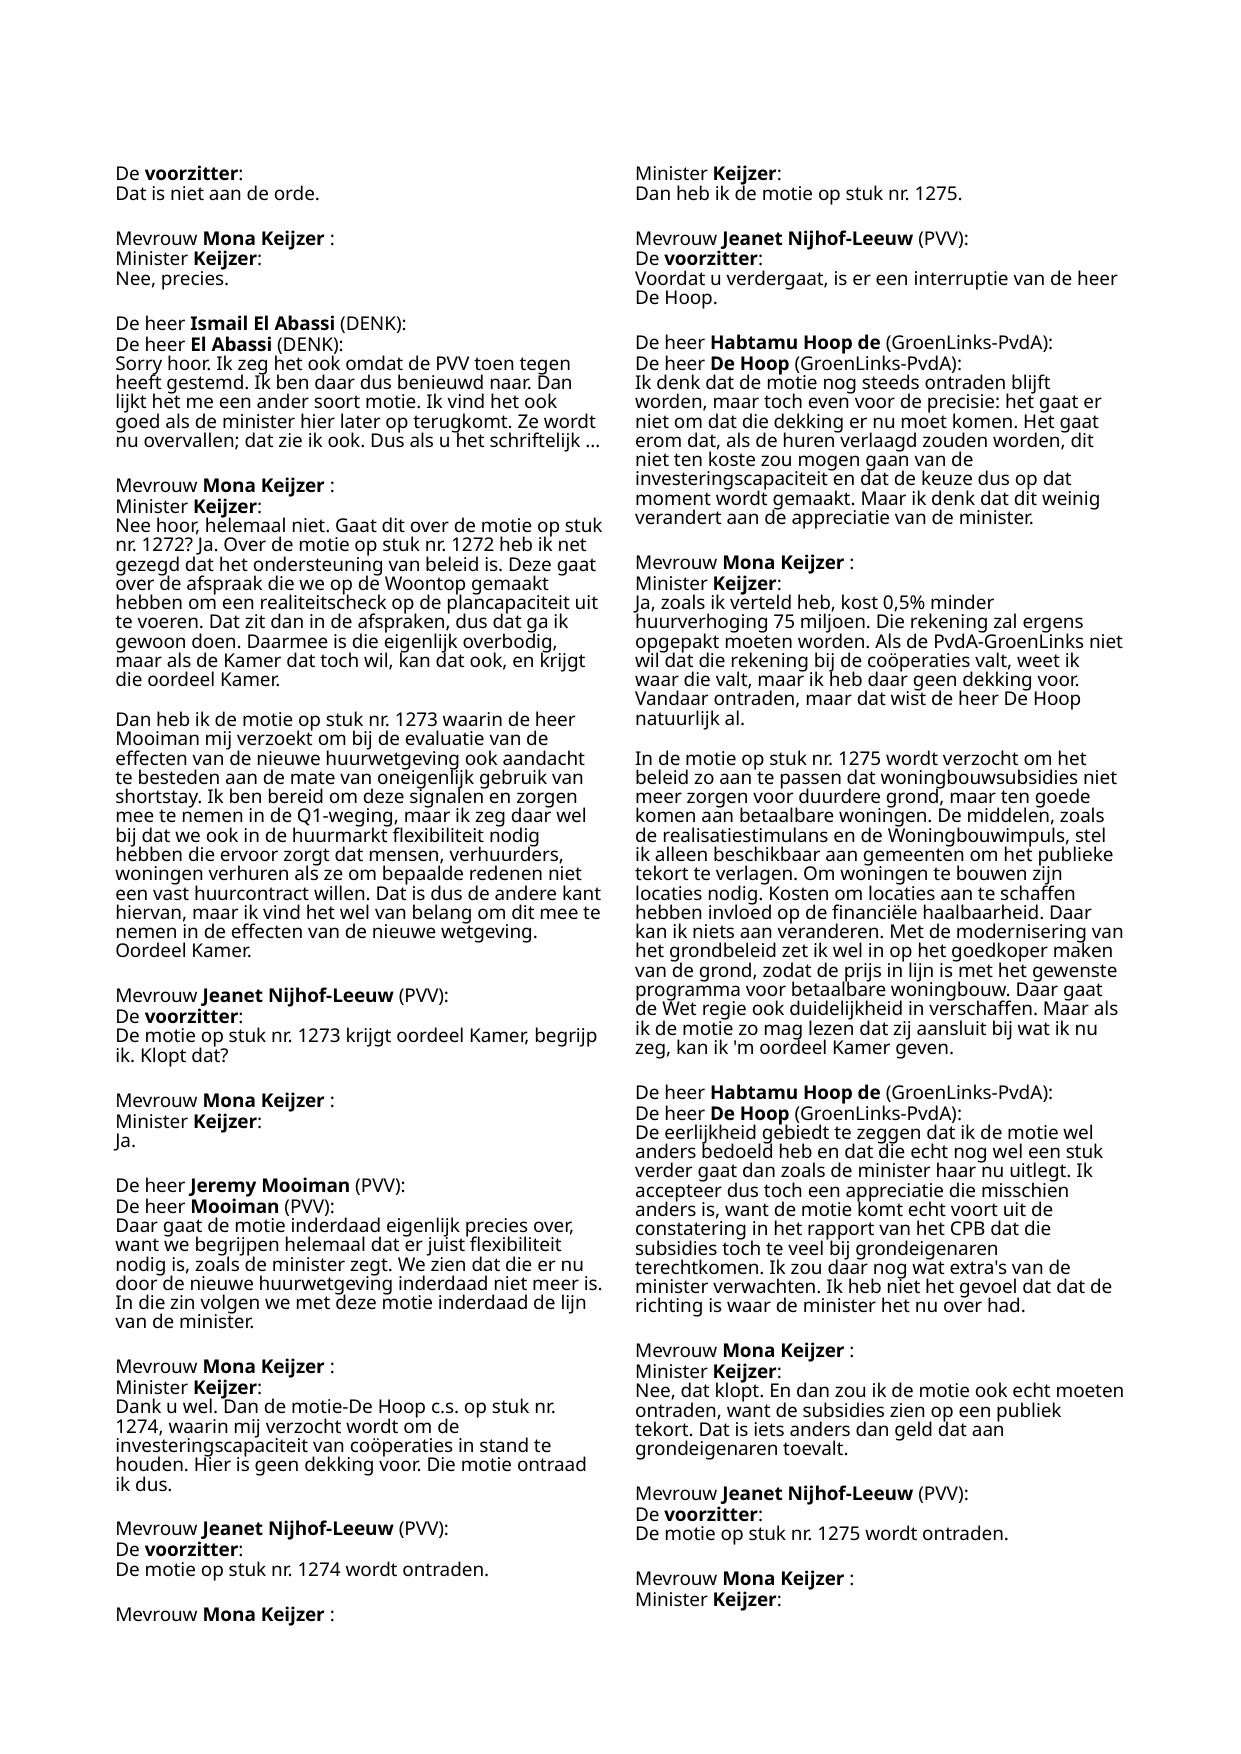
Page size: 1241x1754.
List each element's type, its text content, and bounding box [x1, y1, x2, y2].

text De eerlijkheid gebiedt te zeggen dat ik de motie wel anders bedoeld heb en dat die echt nog wel een stuk verder gaat dan zoals de minister haar nu uitlegt. Ik accepteer dus toch een appreciatie die misschien anders is, want de motie komt echt voort uit de constatering in het rapport van het CPB dat die subsidies toch te veel bij grondeigenaren terechtkomen. Ik zou daar nog wat extra's van de minister verwachten. Ik heb niet het gevoel dat dat de richting is waar de minister het nu over had. [635, 1124, 1125, 1317]
text Mevrouw Mona Keijzer : [115, 1601, 605, 1626]
text De motie op stuk nr. 1274 wordt ontraden. [115, 1561, 605, 1580]
text Mevrouw Mona Keijzer : [115, 472, 605, 498]
text Minister Keijzer: [635, 165, 1125, 184]
text De heer El Abassi (DENK): [115, 336, 605, 355]
text Mevrouw Mona Keijzer : [115, 225, 605, 250]
text Minister Keijzer: [635, 1591, 1125, 1610]
text Dat is niet aan de orde. [115, 184, 605, 204]
text Nee, precies. [115, 270, 605, 289]
text Daar gaat de motie inderdaad eigenlijk precies over, want we begrijpen helemaal dat er juist flexibiliteit nodig is, zoals de minister zegt. We zien dat die er nu door de nieuwe huurwetgeving inderdaad niet meer is. In die zin volgen we met deze motie inderdaad de lijn van de minister. [115, 1217, 605, 1333]
text De heer Habtamu Hoop de (GroenLinks-PvdA): [635, 329, 1125, 355]
text De motie op stuk nr. 1275 wordt ontraden. [635, 1525, 1125, 1544]
text De heer Jeremy Mooiman (PVV): [115, 1172, 605, 1198]
text De heer Ismail El Abassi (DENK): [115, 310, 605, 336]
text Minister Keijzer: [115, 1379, 605, 1398]
text Mevrouw Jeanet Nijhof-Leeuw (PVV): [115, 1516, 605, 1541]
text Mevrouw Jeanet Nijhof-Leeuw (PVV): [635, 225, 1125, 250]
text Voordat u verdergaat, is er een interruptie van de heer De Hoop. [635, 270, 1125, 308]
text De heer De Hoop (GroenLinks-PvdA): [635, 1104, 1125, 1124]
text Minister Keijzer: [115, 1113, 605, 1132]
text De heer Habtamu Hoop de (GroenLinks-PvdA): [635, 1079, 1125, 1104]
text Dan heb ik de motie op stuk nr. 1273 waarin de heer Mooiman mij verzoekt om bij de evaluatie van de effecten van de nieuwe huurwetgeving ook aandacht te besteden aan de mate van oneigenlijk gebruik van shortstay. Ik ben bereid om deze signalen en zorgen mee te nemen in de Q1-weging, maar ik zeg daar wel bij dat we ook in de huurmarkt flexibiliteit nodig hebben die ervoor zorgt dat mensen, verhuurders, woningen verhuren als ze om bepaalde redenen niet een vast huurcontract willen. Dat is dus de andere kant hiervan, maar ik vind het wel van belang om dit mee te nemen in de effecten van de nieuwe wetgeving. Oordeel Kamer. [115, 711, 605, 962]
text Ja, zoals ik verteld heb, kost 0,5% minder huurverhoging 75 miljoen. Die rekening zal ergens opgepakt moeten worden. Als de PvdA-GroenLinks niet wil dat die rekening bij de coöperaties valt, weet ik waar die valt, maar ik heb daar geen dekking voor. Vandaar ontraden, maar dat wist de heer De Hoop natuurlijk al. [635, 594, 1125, 729]
text Nee hoor, helemaal niet. Gaat dit over de motie op stuk nr. 1272? Ja. Over de motie op stuk nr. 1272 heb ik net gezegd dat het ondersteuning van beleid is. Deze gaat over de afspraak die we op de Woontop gemaakt hebben om een realiteitscheck op de plancapaciteit uit te voeren. Dat zit dan in de afspraken, dus dat ga ik gewoon doen. Daarmee is die eigenlijk overbodig, maar als de Kamer dat toch wil, kan dat ook, en krijgt die oordeel Kamer. [115, 517, 605, 690]
text In de motie op stuk nr. 1275 wordt verzocht om het beleid zo aan te passen dat woningbouwsubsidies niet meer zorgen voor duurdere grond, maar ten goede komen aan betaalbare woningen. De middelen, zoals de realisatiestimulans en de Woningbouwimpuls, stel ik alleen beschikbaar aan gemeenten om het publieke tekort te verlagen. Om woningen te bouwen zijn locaties nodig. Kosten om locaties aan te schaffen hebben invloed op de financiële haalbaarheid. Daar kan ik niets aan veranderen. Met de modernisering van het grondbeleid zet ik wel in op het goedkoper maken van de grond, zodat de prijs in lijn is met het gewenste programma voor betaalbare woningbouw. Daar gaat de Wet regie ook duidelijkheid in verschaffen. Maar als ik de motie zo mag lezen dat zij aansluit bij wat ik nu zeg, kan ik 'm oordeel Kamer geven. [635, 750, 1125, 1058]
text Dan heb ik de motie op stuk nr. 1275. [635, 184, 1125, 204]
text De voorzitter: [115, 1541, 605, 1561]
text De heer De Hoop (GroenLinks-PvdA): [635, 355, 1125, 374]
text Mevrouw Mona Keijzer : [635, 1337, 1125, 1363]
text Mevrouw Mona Keijzer : [635, 1565, 1125, 1591]
text De voorzitter: [635, 1506, 1125, 1525]
text Sorry hoor. Ik zeg het ook omdat de PVV toen tegen heeft gestemd. Ik ben daar dus benieuwd naar. Dan lijkt het me een ander soort motie. Ik vind het ook goed als de minister hier later op terugkomt. Ze wordt nu overvallen; dat zie ik ook. Dus als u het schriftelijk … [115, 355, 605, 451]
text De motie op stuk nr. 1273 krijgt oordeel Kamer, begrijp ik. Klopt dat? [115, 1027, 605, 1066]
text Mevrouw Mona Keijzer : [115, 1087, 605, 1113]
text De voorzitter: [115, 1008, 605, 1027]
text Minister Keijzer: [115, 250, 605, 270]
text Nee, dat klopt. En dan zou ik de motie ook echt moeten ontraden, want de subsidies zien op een publiek tekort. Dat is iets anders dan geld dat aan grondeigenaren toevalt. [635, 1382, 1125, 1459]
text Mevrouw Jeanet Nijhof-Leeuw (PVV): [635, 1480, 1125, 1506]
text Mevrouw Mona Keijzer : [635, 549, 1125, 575]
text Minister Keijzer: [115, 498, 605, 517]
text Dank u wel. Dan de motie-De Hoop c.s. op stuk nr. 1274, waarin mij verzocht wordt om de investeringscapaciteit van coöperaties in stand te houden. Hier is geen dekking voor. Die motie ontraad ik dus. [115, 1398, 605, 1495]
text Mevrouw Mona Keijzer : [115, 1353, 605, 1379]
text Ik denk dat de motie nog steeds ontraden blijft worden, maar toch even voor de precisie: het gaat er niet om dat die dekking er nu moet komen. Het gaat erom dat, als de huren verlaagd zouden worden, dit niet ten koste zou mogen gaan van de investeringscapaciteit en dat de keuze dus op dat moment wordt gemaakt. Maar ik denk dat dit weinig verandert aan de appreciatie van de minister. [635, 374, 1125, 528]
text Mevrouw Jeanet Nijhof-Leeuw (PVV): [115, 982, 605, 1008]
text De voorzitter: [635, 250, 1125, 270]
text Minister Keijzer: [635, 575, 1125, 594]
text De heer Mooiman (PVV): [115, 1198, 605, 1217]
text Minister Keijzer: [635, 1363, 1125, 1382]
text De voorzitter: [115, 165, 605, 184]
text Ja. [115, 1132, 605, 1151]
